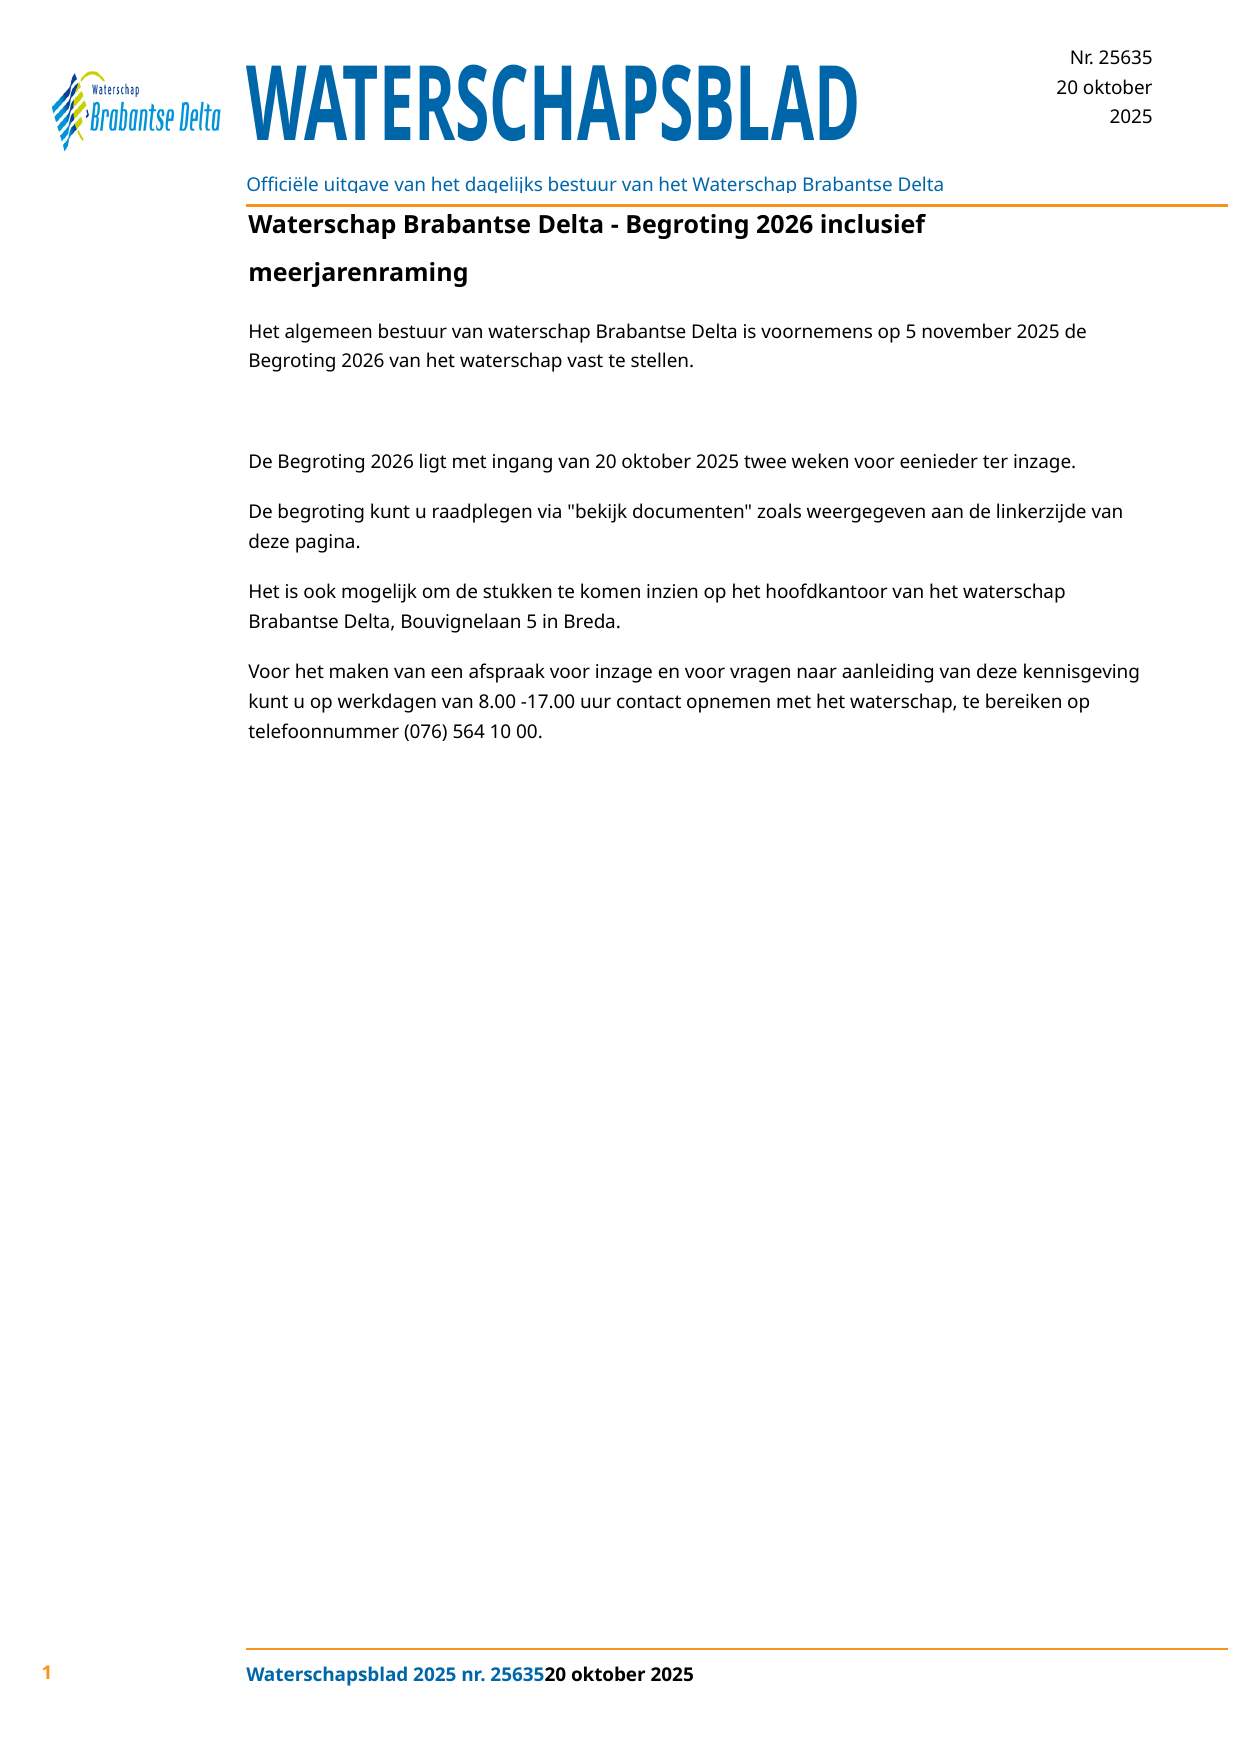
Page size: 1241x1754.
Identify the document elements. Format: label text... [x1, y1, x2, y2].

text Het is ook mogelijk om de stukken te komen inzien op het hoofdkantoor van het waterschap Brabantse Delta, Bouvignelaan 5 in Breda. [248, 579, 1152, 634]
text De Begroting 2026 ligt met ingang van 20 oktober 2025 twee weken voor eenieder ter inzage. [248, 448, 1152, 474]
text De begroting kunt u raadplegen via "bekijk documenten" zoals weergegeven aan de linkerzijde van deze pagina. [248, 499, 1152, 554]
text Het algemeen bestuur van waterschap Brabantse Delta is voornemens op 5 november 2025 de Begroting 2026 van het waterschap vast te stellen. [248, 318, 1152, 373]
text Voor het maken van een afspraak voor inzage en voor vragen naar aanleiding van deze kennisgeving kunt u op werkdagen van 8.00 -17.00 uur contact opnemen met het waterschap, te bereiken op telefoonnummer (076) 564 10 00. [248, 659, 1152, 744]
text Waterschap Brabantse Delta - Begroting 2026 inclusief meerjarenraming [248, 207, 1152, 288]
picture [41, 47, 231, 172]
